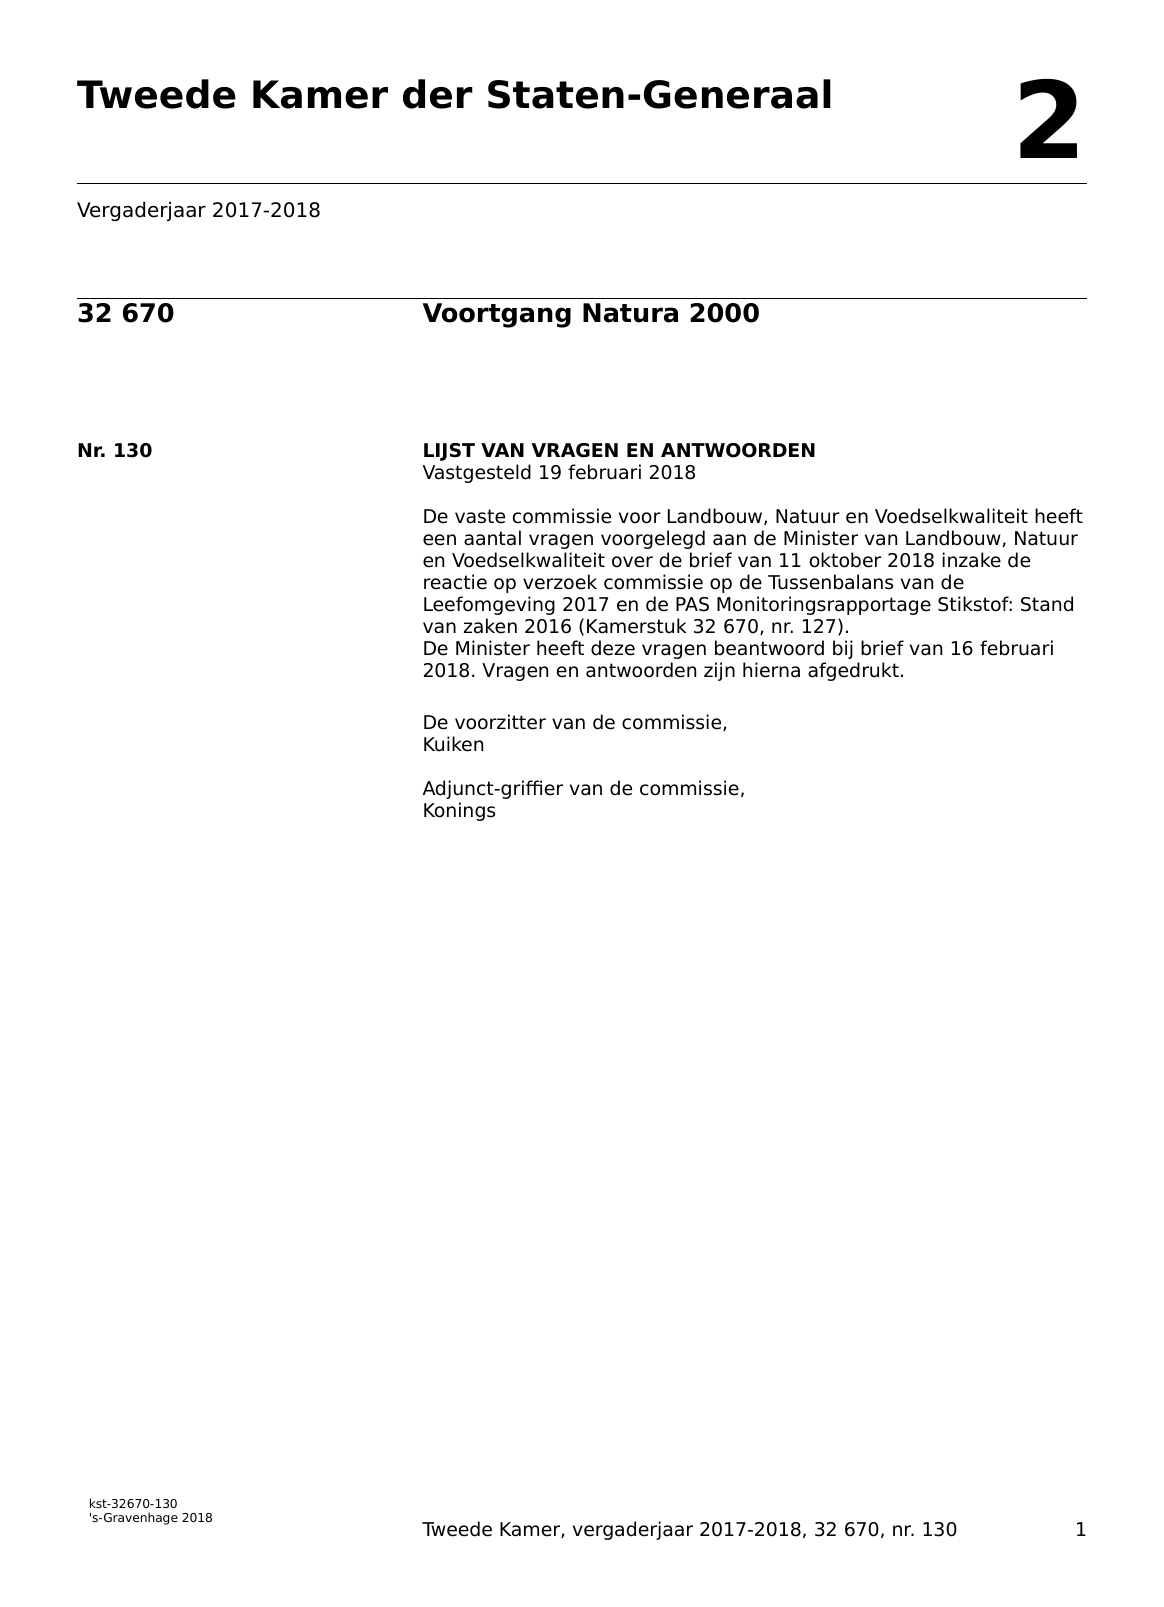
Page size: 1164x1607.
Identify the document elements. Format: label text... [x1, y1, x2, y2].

text De vaste commissie voor Landbouw, Natuur en Voedselkwaliteit heeft een aantal vragen voorgelegd aan de Minister van Landbouw, Natuur en Voedselkwaliteit over de brief van 11 oktober 2018 inzake de reactie op verzoek commissie op de Tussenbalans van de Leefomgeving 2017 en de PAS Monitoringsrapportage Stikstof: Stand van zaken 2016 (Kamerstuk 32 670, nr. 127). [422, 506, 1087, 638]
text De Minister heeft deze vragen beantwoord bij brief van 16 februari 2018. Vragen en antwoorden zijn hierna afgedrukt. [422, 638, 1087, 682]
table_cell Vergaderjaar 2017-2018 [77, 184, 1087, 298]
text Adjunct-griffier van de commissie, Konings [422, 778, 1087, 822]
table_header Tweede Kamer der Staten-Generaal [77, 59, 886, 183]
subtitle 32 670 Voortgang Natura 2000 [77, 299, 1087, 329]
subtitle Nr. 130 LIJST VAN VRAGEN EN ANTWOORDEN [77, 440, 1087, 462]
text 's-Gravenhage 2018 [88, 1511, 323, 1525]
text De voorzitter van de commissie, Kuiken [422, 712, 1087, 756]
text Vastgesteld 19 februari 2018 [422, 462, 1087, 484]
text kst-32670-130 [88, 1497, 323, 1511]
table_header 2 [886, 59, 1087, 183]
